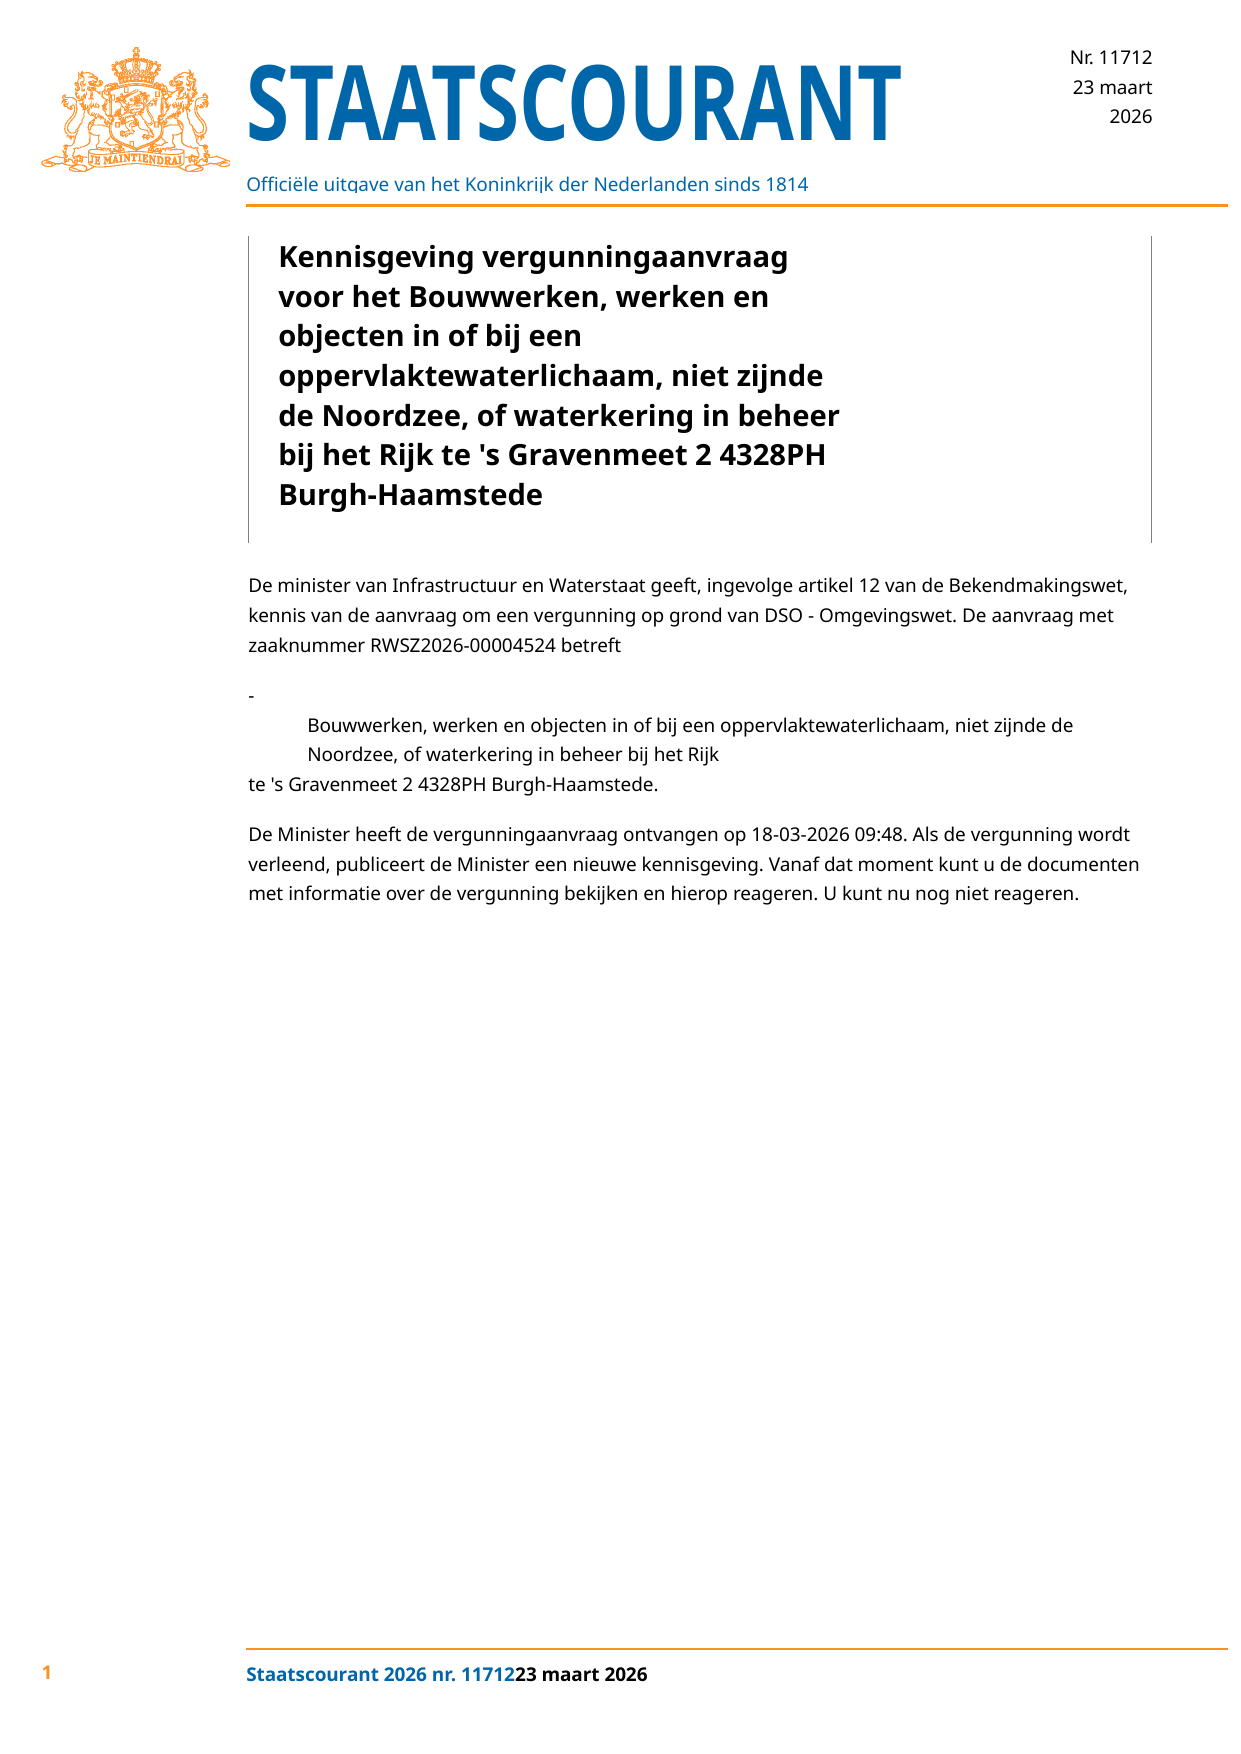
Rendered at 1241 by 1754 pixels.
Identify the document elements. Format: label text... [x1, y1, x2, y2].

text te 's Gravenmeet 2 4328PH Burgh-Haamstede. [248, 771, 1152, 797]
list Bouwwerken, werken en objecten in of bij een oppervlaktewaterlichaam, niet zijnde de Noordzee, of waterkering in beheer bij het Rijk [248, 712, 1152, 767]
table_header [850, 236, 912, 413]
table_header [1090, 236, 1151, 413]
table_header [850, 414, 1151, 543]
picture [41, 47, 231, 172]
text De minister van Infrastructuur en Waterstaat geeft, ingevolge artikel 12 van de Bekendmakingswet, kennis van de aanvraag om een vergunning op grond van DSO - Omgevingswet. De aanvraag met zaaknummer RWSZ2026-00004524 betreft [248, 573, 1152, 658]
text De Minister heeft de vergunningaanvraag ontvangen op 18-03-2026 09:48. Als de vergunning wordt verleend, publiceert de Minister een nieuwe kennisgeving. Vanaf dat moment kunt u de documenten met informatie over de vergunning bekijken en hierop reageren. U kunt nu nog niet reageren. [248, 821, 1152, 906]
table_header Kennisgeving vergunningaanvraag voor het Bouwwerken, werken en objecten in of bij een oppervlaktewaterlichaam, niet zijnde de Noordzee, of waterkering in beheer bij het Rijk te 's Gravenmeet 2 4328PH Burgh-Haamstede [249, 236, 850, 543]
picture [912, 236, 1090, 414]
